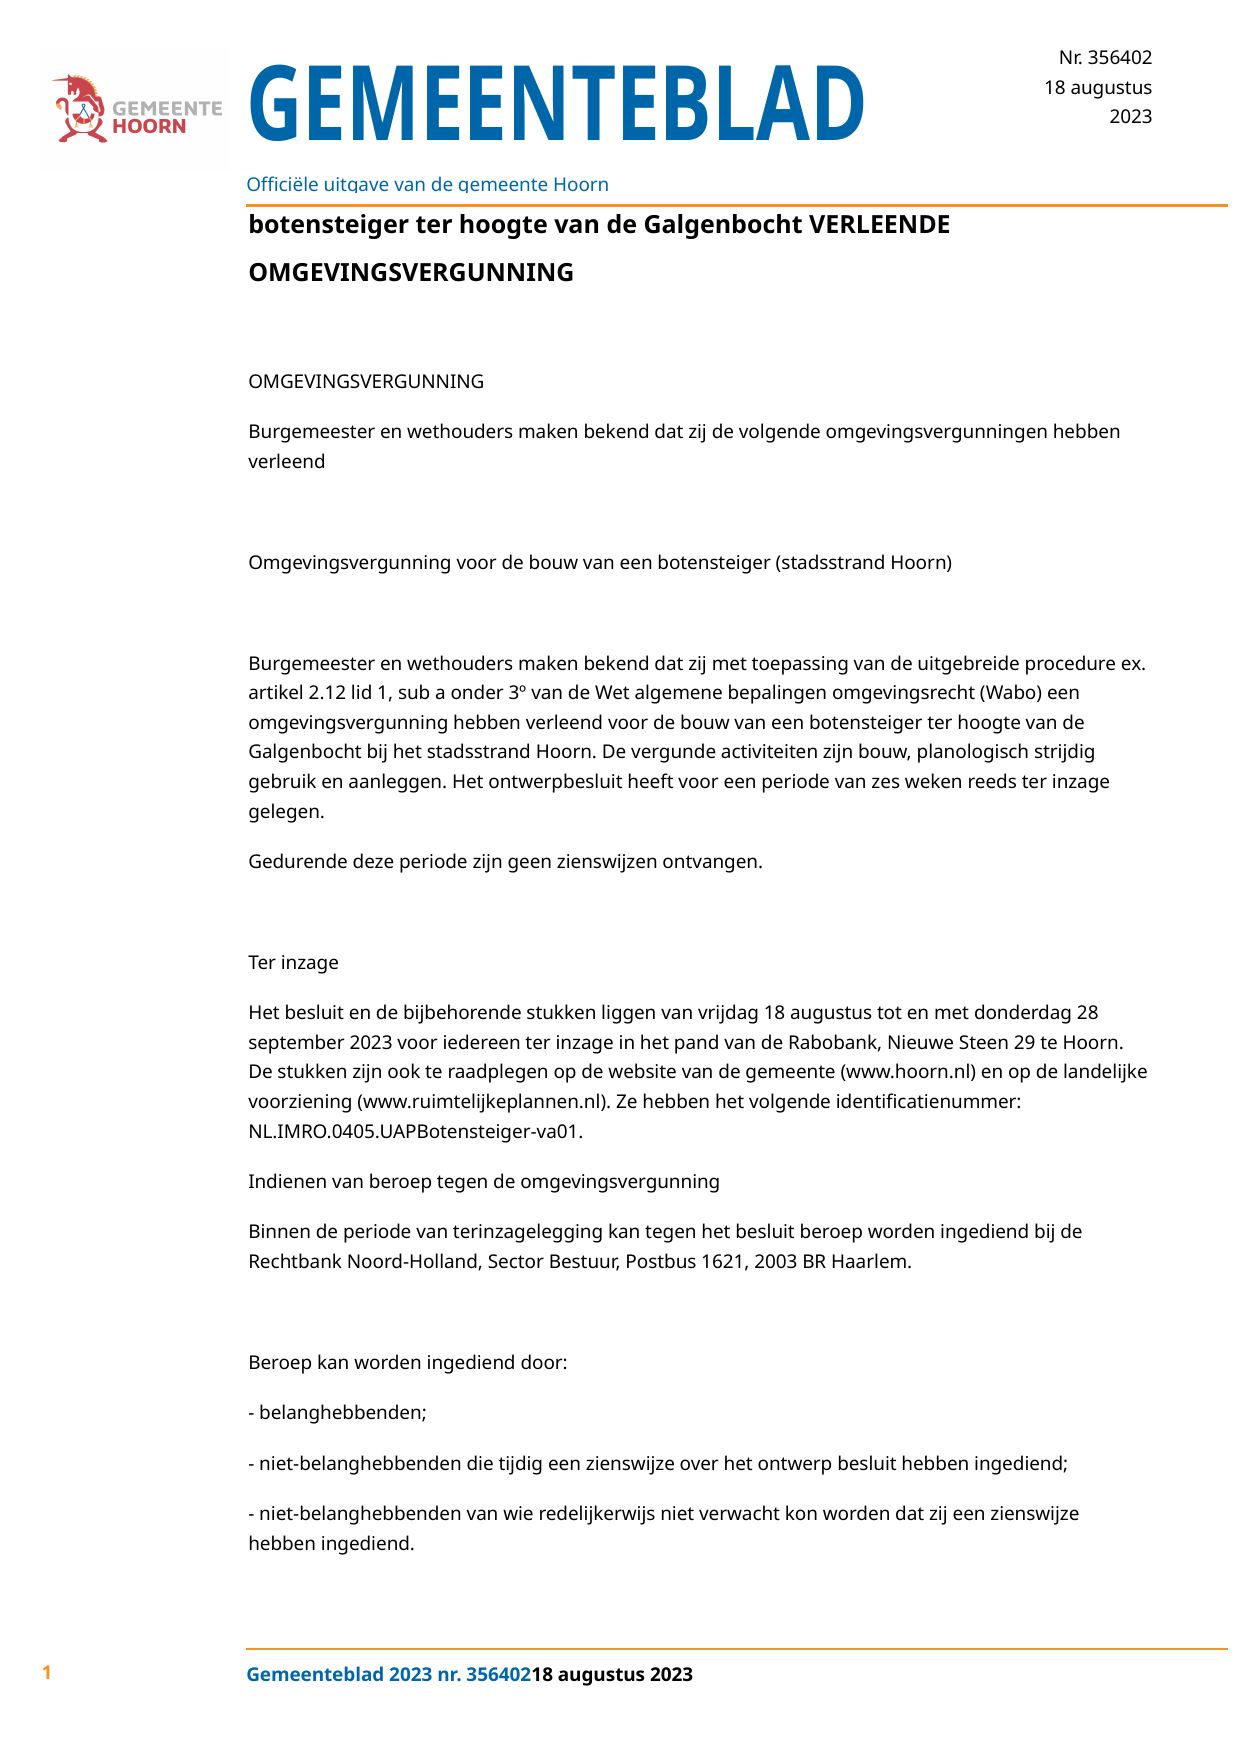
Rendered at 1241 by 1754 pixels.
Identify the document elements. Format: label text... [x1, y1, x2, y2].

text Het besluit en de bijbehorende stukken liggen van vrijdag 18 augustus tot en met donderdag 28 september 2023 voor iedereen ter inzage in het pand van de Rabobank, Nieuwe Steen 29 te Hoorn. De stukken zijn ook te raadplegen op de website van de gemeente (www.hoorn.nl) en op de landelijke voorziening (www.ruimtelijkeplannen.nl). Ze hebben het volgende identificatienummer: NL.IMRO.0405.UAPBotensteiger-va01. [248, 999, 1152, 1144]
text OMGEVINGSVERGUNNING [248, 368, 1152, 394]
text Ter inzage [248, 949, 1152, 975]
text - niet-belanghebbenden van wie redelijkerwijs niet verwacht kon worden dat zij een zienswijze hebben ingediend. [248, 1500, 1152, 1556]
text Burgemeester en wethouders maken bekend dat zij met toepassing van de uitgebreide procedure ex. artikel 2.12 lid 1, sub a onder 3º van de Wet algemene bepalingen omgevingsrecht (Wabo) een omgevingsvergunning hebben verleend voor de bouw van een botensteiger ter hoogte van de Galgenbocht bij het stadsstrand Hoorn. De vergunde activiteiten zijn bouw, planologisch strijdig gebruik en aanleggen. Het ontwerpbesluit heeft voor een periode van zes weken reeds ter inzage gelegen. [248, 650, 1152, 824]
text Binnen de periode van terinzagelegging kan tegen het besluit beroep worden ingediend bij de Rechtbank Noord-Holland, Sector Bestuur, Postbus 1621, 2003 BR Haarlem. [248, 1219, 1152, 1274]
text Indienen van beroep tegen de omgevingsvergunning [248, 1168, 1152, 1194]
text - niet-belanghebbenden die tijdig een zienswijze over het ontwerp besluit hebben ingediend; [248, 1450, 1152, 1476]
text botensteiger ter hoogte van de Galgenbocht VERLEENDE OMGEVINGSVERGUNNING [248, 207, 1152, 288]
text Beroep kan worden ingediend door: [248, 1349, 1152, 1375]
text Burgemeester en wethouders maken bekend dat zij de volgende omgevingsvergunningen hebben verleend [248, 419, 1152, 474]
text Gedurende deze periode zijn geen zienswijzen ontvangen. [248, 848, 1152, 874]
text - belanghebbenden; [248, 1399, 1152, 1425]
picture [41, 47, 231, 172]
text Omgevingsvergunning voor de bouw van een botensteiger (stadsstrand Hoorn) [248, 549, 1152, 575]
